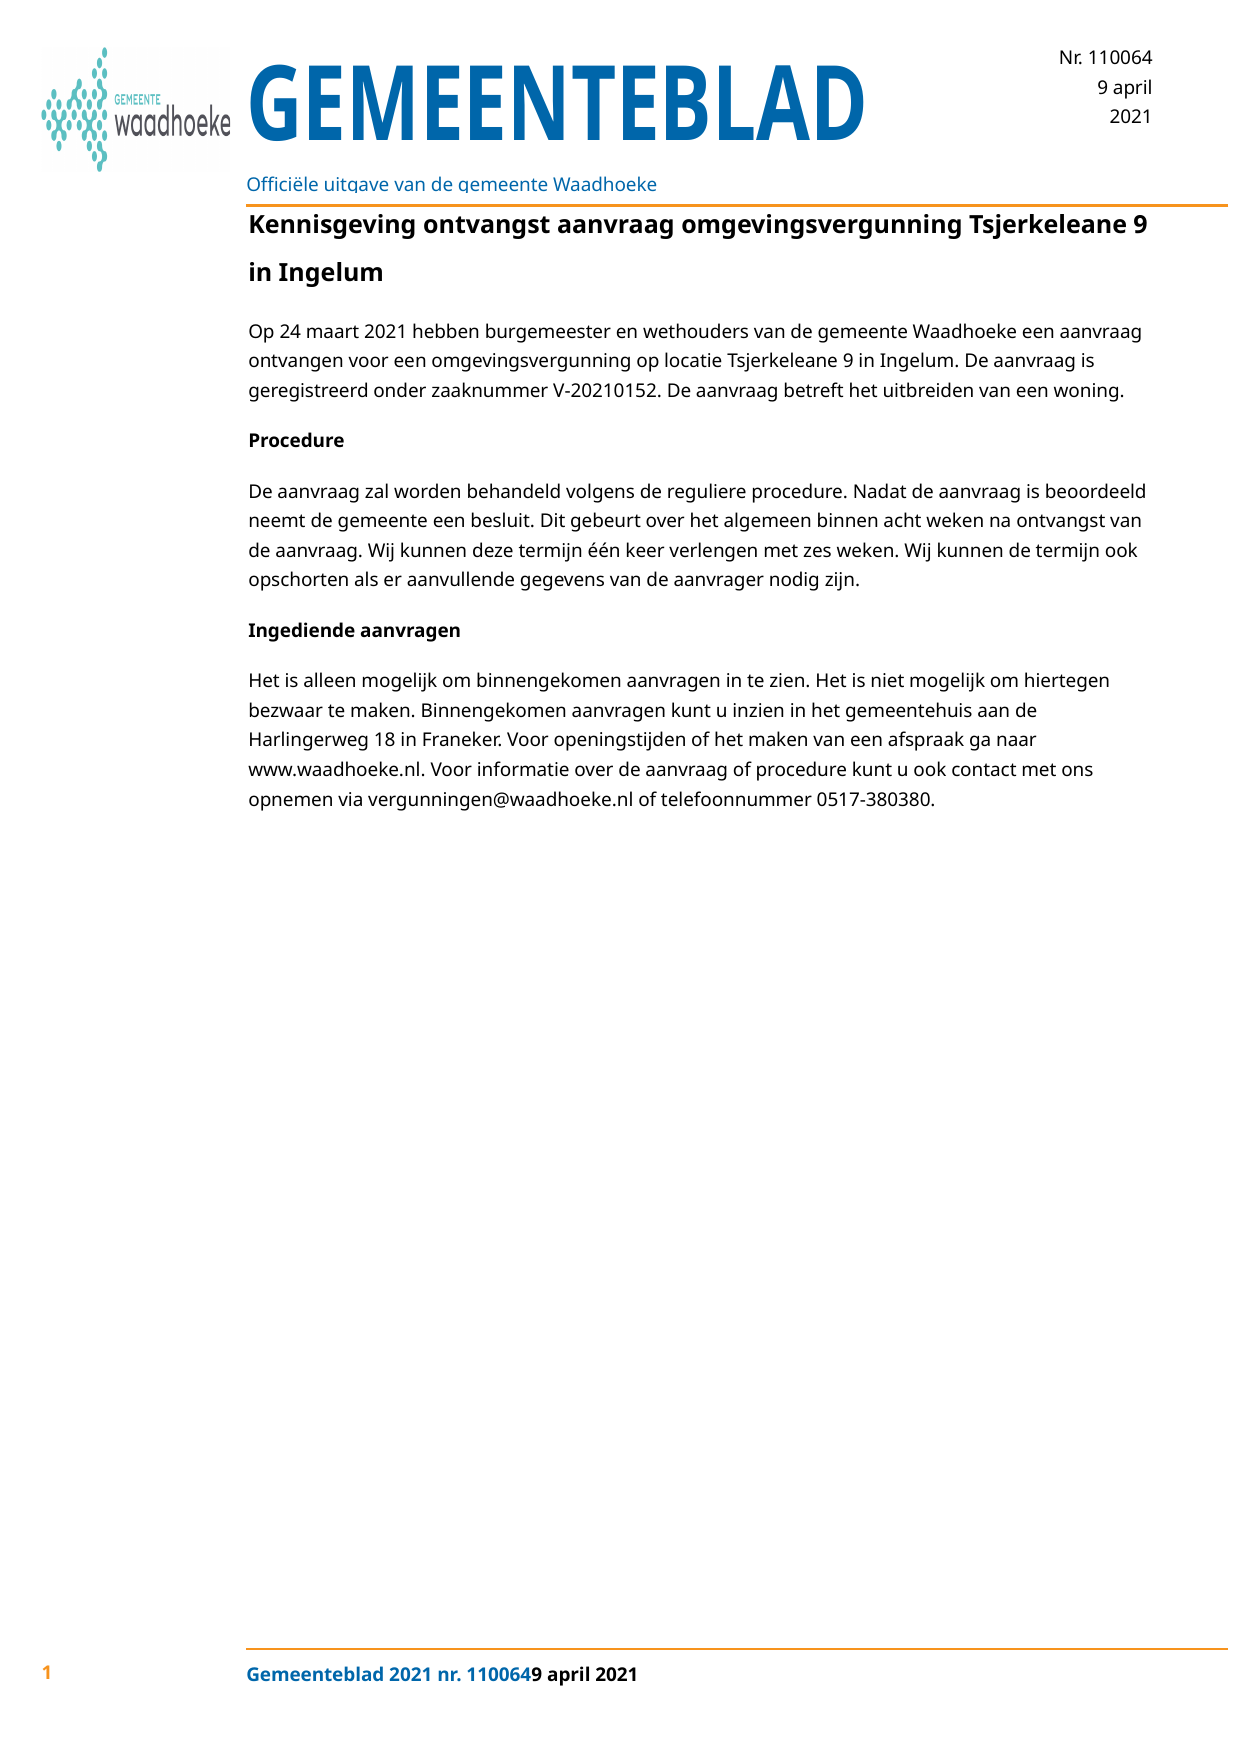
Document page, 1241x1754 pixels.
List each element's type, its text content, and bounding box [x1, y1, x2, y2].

text Procedure [248, 427, 1152, 453]
text De aanvraag zal worden behandeld volgens de reguliere procedure. Nadat de aanvraag is beoordeeld neemt de gemeente een besluit. Dit gebeurt over het algemeen binnen acht weken na ontvangst van de aanvraag. Wij kunnen deze termijn één keer verlengen met zes weken. Wij kunnen de termijn ook opschorten als er aanvullende gegevens van de aanvrager nodig zijn. [248, 478, 1152, 592]
picture [41, 47, 231, 172]
text Het is alleen mogelijk om binnengekomen aanvragen in te zien. Het is niet mogelijk om hiertegen bezwaar te maken. Binnengekomen aanvragen kunt u inzien in het gemeentehuis aan de Harlingerweg 18 in Franeker. Voor openingstijden of het maken van een afspraak ga naar www.waadhoeke.nl. Voor informatie over de aanvraag of procedure kunt u ook contact met ons opnemen via vergunningen@waadhoeke.nl of telefoonnummer 0517-380380. [248, 667, 1152, 812]
text Ingediende aanvragen [248, 617, 1152, 643]
text Kennisgeving ontvangst aanvraag omgevingsvergunning Tsjerkeleane 9 in Ingelum [248, 207, 1152, 288]
text Op 24 maart 2021 hebben burgemeester en wethouders van de gemeente Waadhoeke een aanvraag ontvangen voor een omgevingsvergunning op locatie Tsjerkeleane 9 in Ingelum. De aanvraag is geregistreerd onder zaaknummer V-20210152. De aanvraag betreft het uitbreiden van een woning. [248, 318, 1152, 403]
